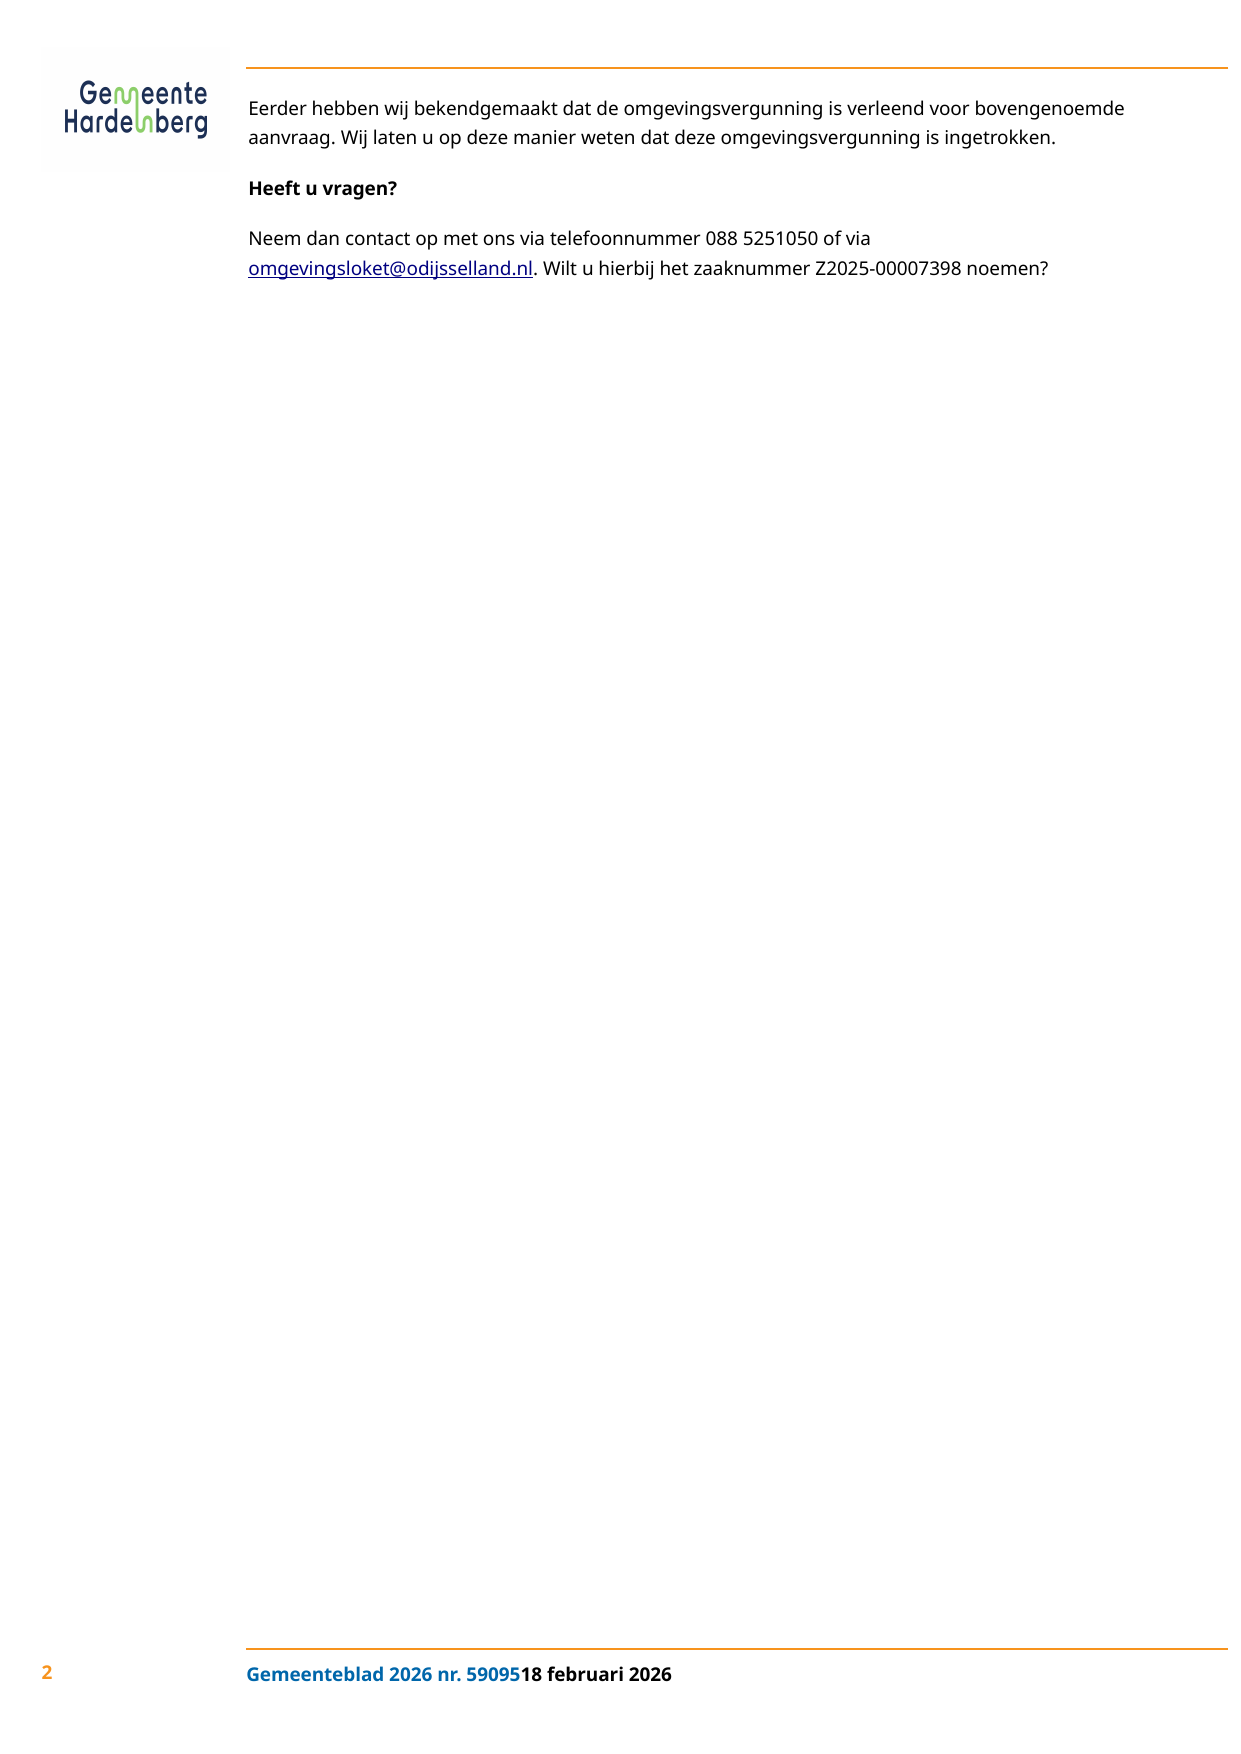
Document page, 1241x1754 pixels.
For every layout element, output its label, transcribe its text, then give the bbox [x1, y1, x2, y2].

picture [41, 47, 231, 172]
text Neem dan contact op met ons via telefoonnummer 088 5251050 of via omgevingsloket@odijsselland.nl. Wilt u hierbij het zaaknummer Z2025-00007398 noemen? [248, 225, 1152, 281]
text Eerder hebben wij bekendgemaakt dat de omgevingsvergunning is verleend voor bovengenoemde aanvraag. Wij laten u op deze manier weten dat deze omgevingsvergunning is ingetrokken. [248, 95, 1152, 150]
text Heeft u vragen? [248, 175, 1152, 201]
